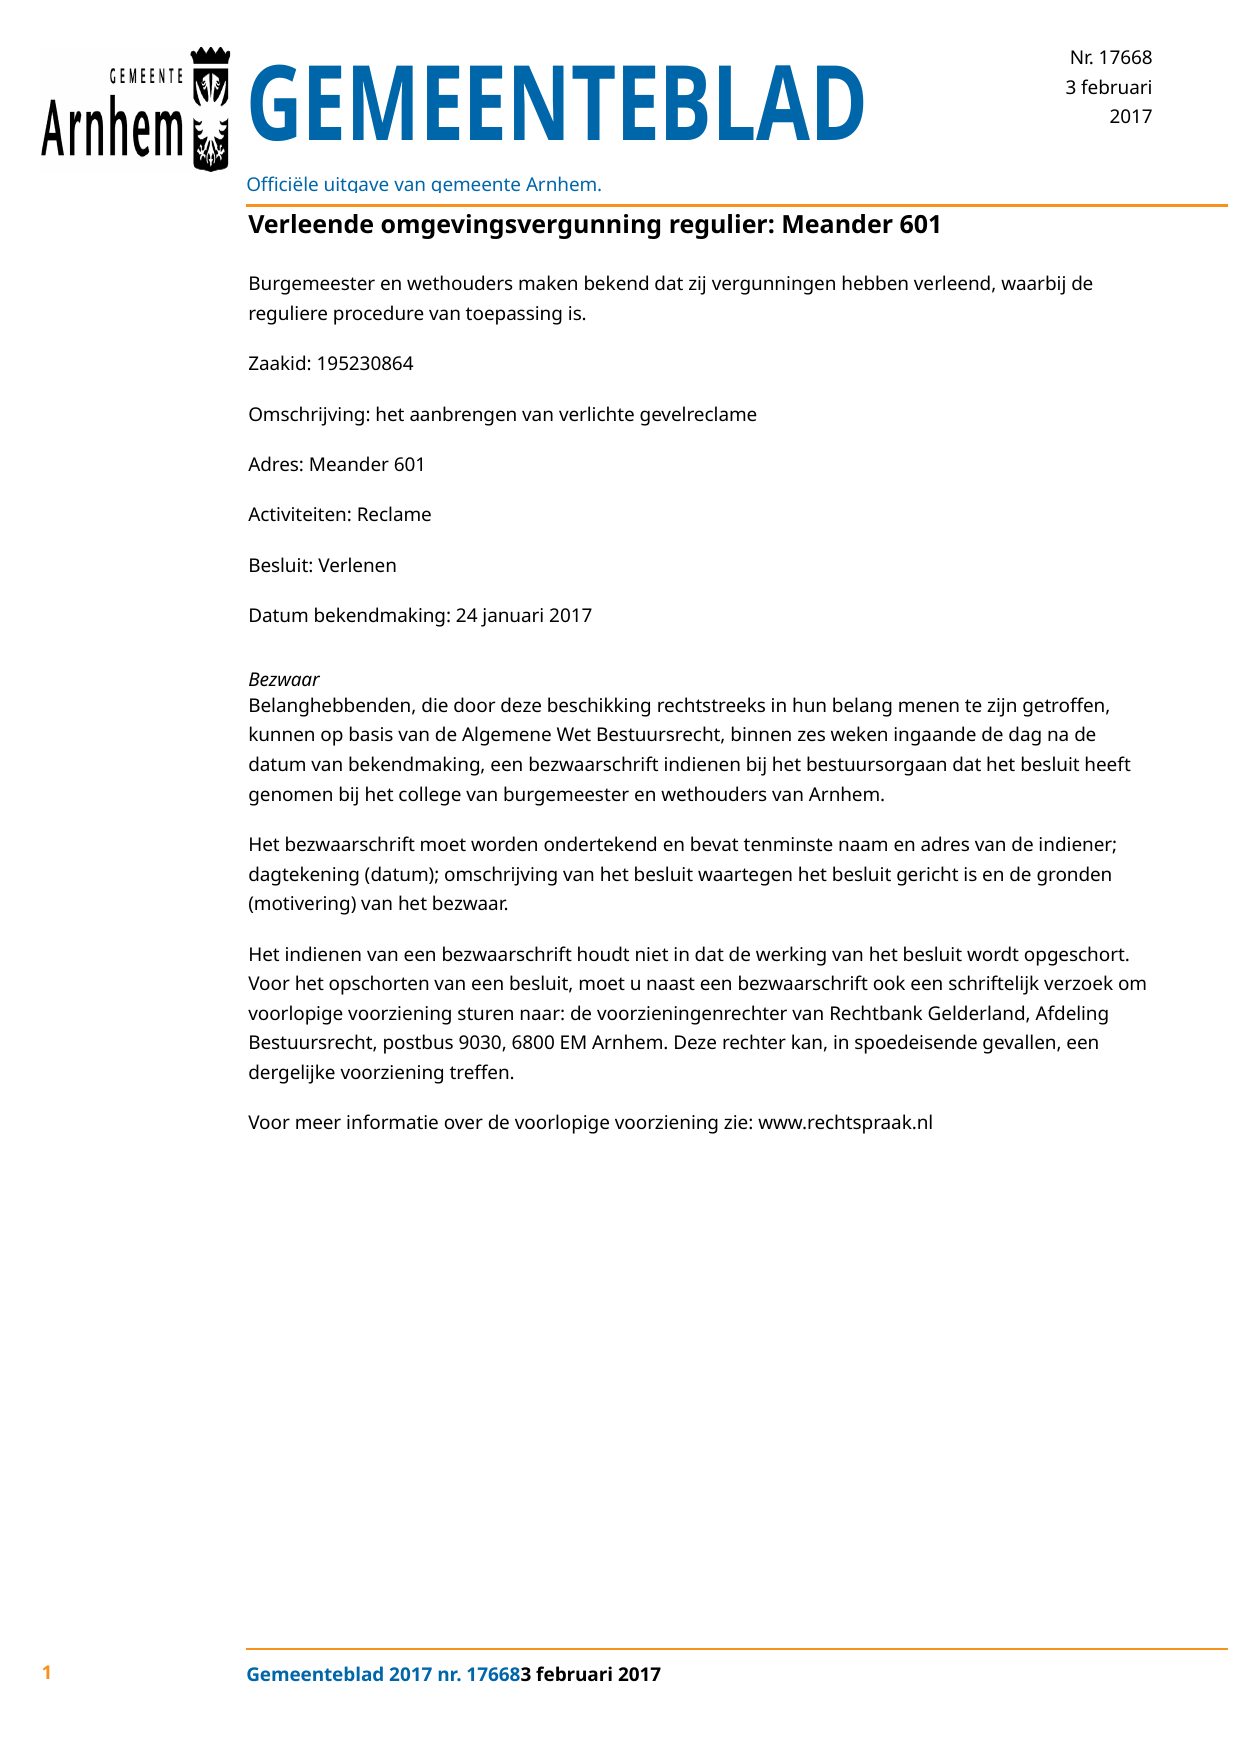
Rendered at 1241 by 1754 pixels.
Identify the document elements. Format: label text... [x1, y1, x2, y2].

text Omschrijving: het aanbrengen van verlichte gevelreclame [248, 401, 1152, 426]
text Datum bekendmaking: 24 januari 2017 [248, 602, 1152, 628]
text Verleende omgevingsvergunning regulier: Meander 601 [248, 207, 1152, 241]
text Bezwaar [248, 666, 1152, 692]
text Besluit: Verlenen [248, 552, 1152, 578]
text Het bezwaarschrift moet worden ondertekend en bevat tenminste naam en adres van de indiener; dagtekening (datum); omschrijving van het besluit waartegen het besluit gericht is en de gronden (motivering) van het bezwaar. [248, 831, 1152, 916]
text Burgemeester en wethouders maken bekend dat zij vergunningen hebben verleend, waarbij de reguliere procedure van toepassing is. [248, 270, 1152, 326]
text Voor meer informatie over de voorlopige voorziening zie: www.rechtspraak.nl [248, 1109, 1152, 1135]
text Zaakid: 195230864 [248, 350, 1152, 376]
text Activiteiten: Reclame [248, 502, 1152, 527]
text Het indienen van een bezwaarschrift houdt niet in dat de werking van het besluit wordt opgeschort. Voor het opschorten van een besluit, moet u naast een bezwaarschrift ook een schriftelijk verzoek om voorlopige voorziening sturen naar: de voorzieningenrechter van Rechtbank Gelderland, Afdeling Bestuursrecht, postbus 9030, 6800 EM Arnhem. Deze rechter kan, in spoedeisende gevallen, een dergelijke voorziening treffen. [248, 941, 1152, 1085]
text Adres: Meander 601 [248, 451, 1152, 477]
text Belanghebbenden, die door deze beschikking rechtstreeks in hun belang menen te zijn getroffen, kunnen op basis van de Algemene Wet Bestuursrecht, binnen zes weken ingaande de dag na de datum van bekendmaking, een bezwaarschrift indienen bij het bestuursorgaan dat het besluit heeft genomen bij het college van burgemeester en wethouders van Arnhem. [248, 692, 1152, 807]
picture [41, 47, 231, 172]
